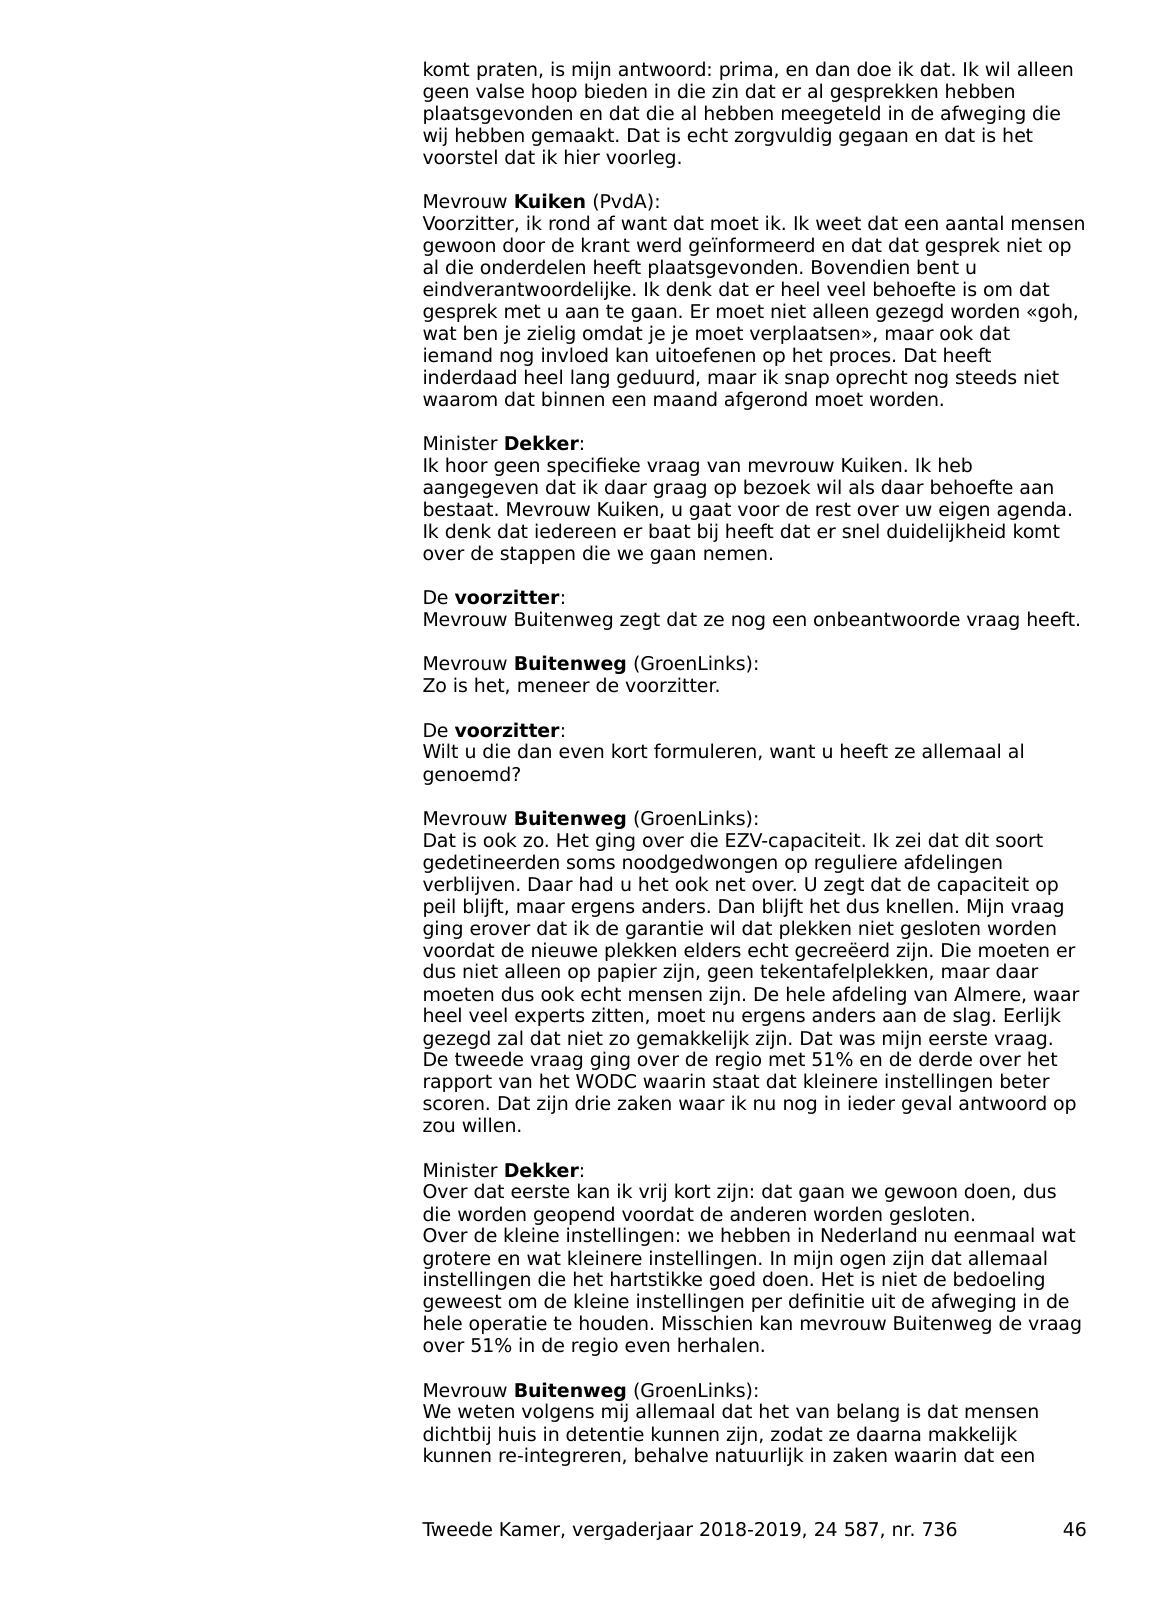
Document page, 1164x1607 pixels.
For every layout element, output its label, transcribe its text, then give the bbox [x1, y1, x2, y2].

text Minister Dekker: [422, 1159, 1087, 1181]
text De tweede vraag ging over de regio met 51% en de derde over het rapport van het WODC waarin staat dat kleinere instellingen beter scoren. Dat zijn drie zaken waar ik nu nog in ieder geval antwoord op zou willen. [422, 1049, 1087, 1137]
text Voorzitter, ik rond af want dat moet ik. Ik weet dat een aantal mensen gewoon door de krant werd geïnformeerd en dat dat gesprek niet op al die onderdelen heeft plaatsgevonden. Bovendien bent u eindverantwoordelijke. Ik denk dat er heel veel behoefte is om dat gesprek met u aan te gaan. Er moet niet alleen gezegd worden «goh, wat ben je zielig omdat je je moet verplaatsen», maar ook dat iemand nog invloed kan uitoefenen op het proces. Dat heeft inderdaad heel lang geduurd, maar ik snap oprecht nog steeds niet waarom dat binnen een maand afgerond moet worden. [422, 213, 1087, 411]
text De voorzitter: [422, 719, 1087, 741]
text We weten volgens mij allemaal dat het van belang is dat mensen dichtbij huis in detentie kunnen zijn, zodat ze daarna makkelijk kunnen re-integreren, behalve natuurlijk in zaken waarin dat een [422, 1401, 1087, 1467]
text Mevrouw Kuiken (PvdA): [422, 191, 1087, 213]
text De voorzitter: [422, 587, 1087, 609]
text komt praten, is mijn antwoord: prima, en dan doe ik dat. Ik wil alleen geen valse hoop bieden in die zin dat er al gesprekken hebben plaatsgevonden en dat die al hebben meegeteld in de afweging die wij hebben gemaakt. Dat is echt zorgvuldig gegaan en dat is het voorstel dat ik hier voorleg. [422, 59, 1087, 169]
text Wilt u die dan even kort formuleren, want u heeft ze allemaal al genoemd? [422, 741, 1087, 785]
text Over de kleine instellingen: we hebben in Nederland nu eenmaal wat grotere en wat kleinere instellingen. In mijn ogen zijn dat allemaal instellingen die het hartstikke goed doen. Het is niet de bedoeling geweest om de kleine instellingen per definitie uit de afweging in de hele operatie te houden. Misschien kan mevrouw Buitenweg de vraag over 51% in de regio even herhalen. [422, 1225, 1087, 1357]
text Mevrouw Buitenweg (GroenLinks): [422, 653, 1087, 675]
text Mevrouw Buitenweg zegt dat ze nog een onbeantwoorde vraag heeft. [422, 609, 1087, 631]
text Zo is het, meneer de voorzitter. [422, 675, 1087, 697]
text Ik hoor geen specifieke vraag van mevrouw Kuiken. Ik heb aangegeven dat ik daar graag op bezoek wil als daar behoefte aan bestaat. Mevrouw Kuiken, u gaat voor de rest over uw eigen agenda. Ik denk dat iedereen er baat bij heeft dat er snel duidelijkheid komt over de stappen die we gaan nemen. [422, 455, 1087, 565]
text Dat is ook zo. Het ging over die EZV-capaciteit. Ik zei dat dit soort gedetineerden soms noodgedwongen op reguliere afdelingen verblijven. Daar had u het ook net over. U zegt dat de capaciteit op peil blijft, maar ergens anders. Dan blijft het dus knellen. Mijn vraag ging erover dat ik de garantie wil dat plekken niet gesloten worden voordat de nieuwe plekken elders echt gecreëerd zijn. Die moeten er dus niet alleen op papier zijn, geen tekentafelplekken, maar daar moeten dus ook echt mensen zijn. De hele afdeling van Almere, waar heel veel experts zitten, moet nu ergens anders aan de slag. Eerlijk gezegd zal dat niet zo gemakkelijk zijn. Dat was mijn eerste vraag. [422, 829, 1087, 1049]
text Mevrouw Buitenweg (GroenLinks): [422, 1379, 1087, 1401]
text Over dat eerste kan ik vrij kort zijn: dat gaan we gewoon doen, dus die worden geopend voordat de anderen worden gesloten. [422, 1181, 1087, 1225]
text Mevrouw Buitenweg (GroenLinks): [422, 808, 1087, 829]
text Minister Dekker: [422, 433, 1087, 455]
